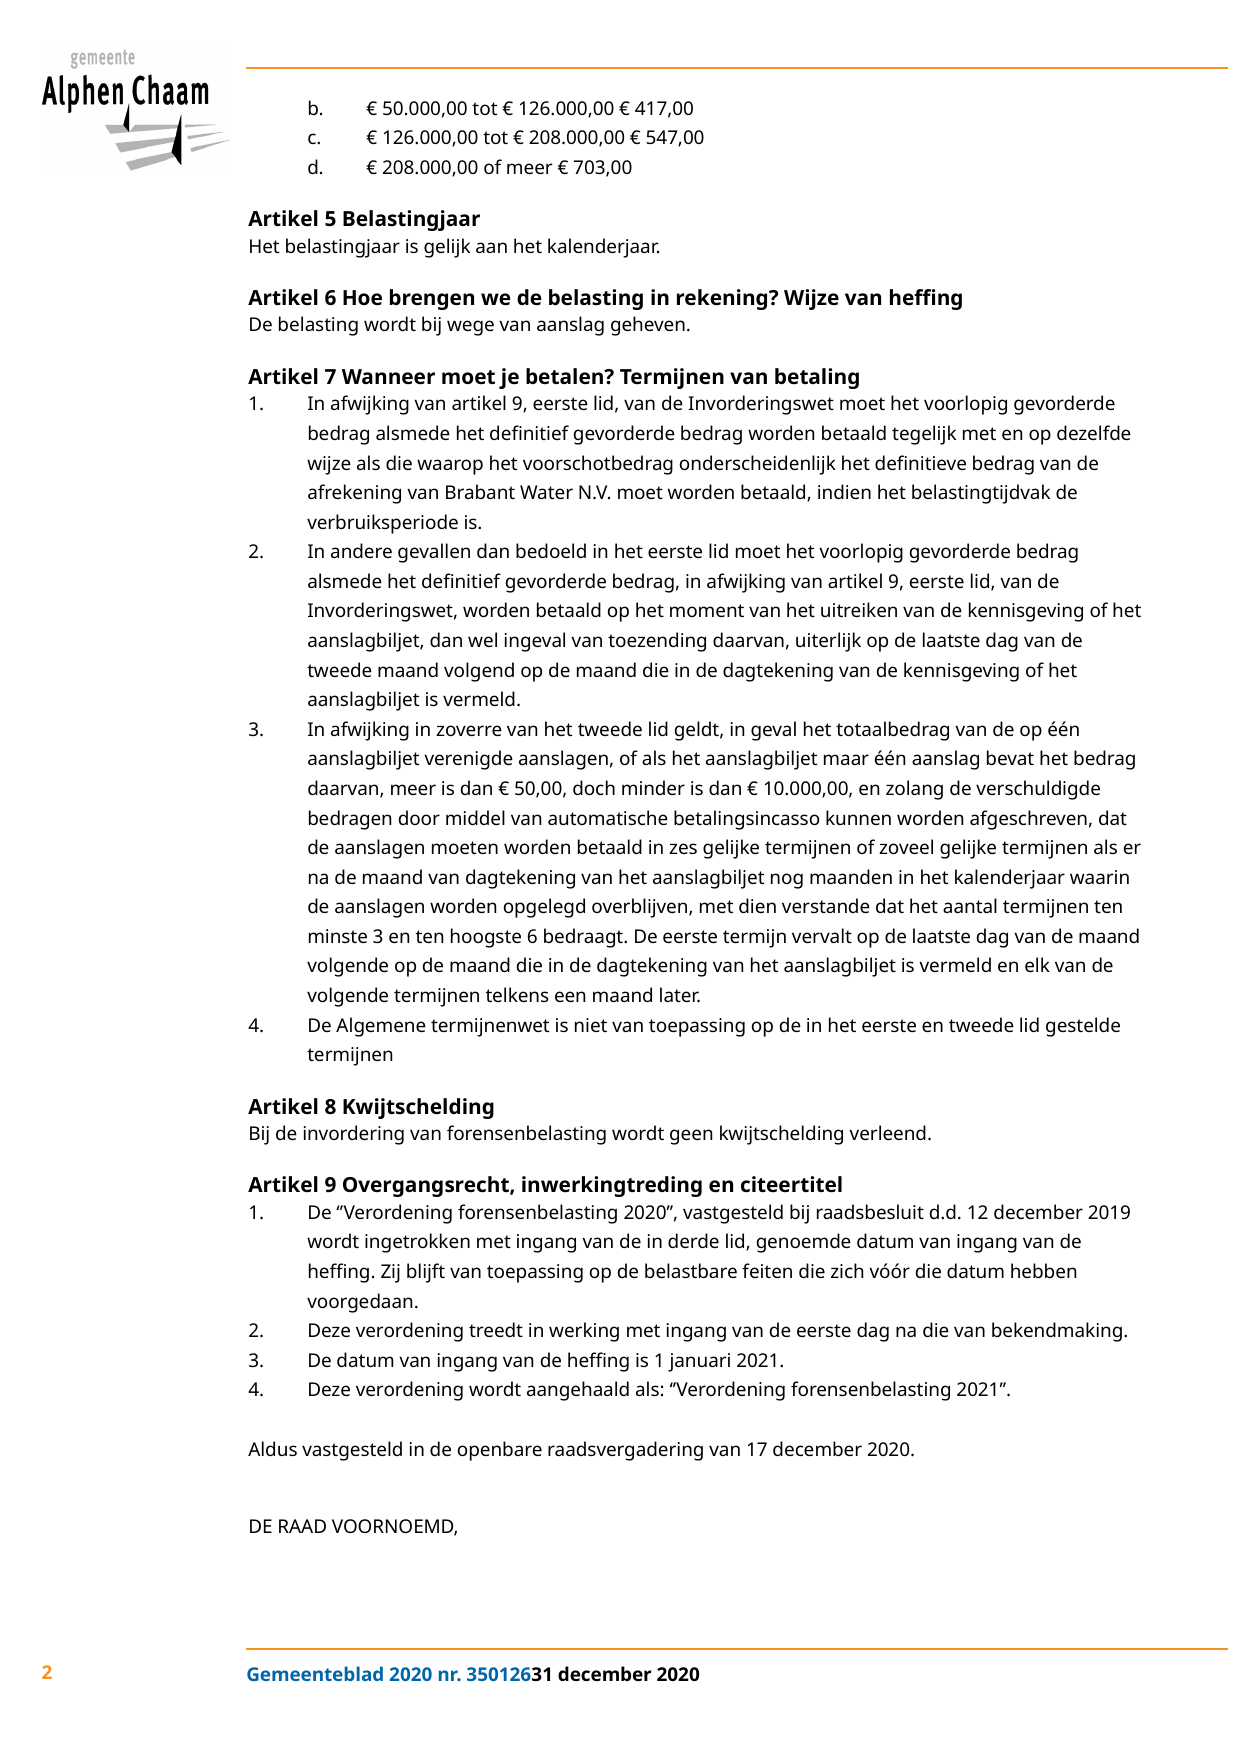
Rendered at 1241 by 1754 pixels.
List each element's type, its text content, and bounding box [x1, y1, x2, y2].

text Bij de invordering van forensenbelasting wordt geen kwijtschelding verleend. [248, 1120, 1152, 1146]
list € 208.000,00 of meer € 703,00 [307, 154, 1152, 180]
list Deze verordening wordt aangehaald als: ‘’Verordening forensenbelasting 2021’’. [248, 1377, 1152, 1402]
text Artikel 9 Overgangsrecht, inwerkingtreding en citeertitel [248, 1171, 1152, 1199]
text DE RAAD VOORNOEMD, [248, 1513, 1152, 1539]
list € 50.000,00 tot € 126.000,00 € 417,00 [307, 95, 1152, 121]
list De Algemene termijnenwet is niet van toepassing op de in het eerste en tweede lid gestelde termijnen [248, 1012, 1152, 1067]
text Artikel 6 Hoe brengen we de belasting in rekening? Wijze van heffing [248, 283, 1152, 312]
list De ‘’Verordening forensenbelasting 2020’’, vastgesteld bij raadsbesluit d.d. 12 december 2019 wordt ingetrokken met ingang van de in derde lid, genoemde datum van ingang van de heffing. Zij blijft van toepassing op de belastbare feiten die zich vóór die datum hebben voorgedaan. [248, 1199, 1152, 1313]
list In afwijking van artikel 9, eerste lid, van de Invorderingswet moet het voorlopig gevorderde bedrag alsmede het definitief gevorderde bedrag worden betaald tegelijk met en op dezelfde wijze als die waarop het voorschotbedrag onderscheidenlijk het definitieve bedrag van de afrekening van Brabant Water N.V. moet worden betaald, indien het belastingtijdvak de verbruiksperiode is. [248, 391, 1152, 534]
list € 126.000,00 tot € 208.000,00 € 547,00 [307, 124, 1152, 150]
text Aldus vastgesteld in de openbare raadsvergadering van 17 december 2020. [248, 1436, 1152, 1461]
text Artikel 5 Belastingjaar [248, 204, 1152, 233]
list De datum van ingang van de heffing is 1 januari 2021. [248, 1347, 1152, 1373]
list In afwijking in zoverre van het tweede lid geldt, in geval het totaalbedrag van de op één aanslagbiljet verenigde aanslagen, of als het aanslagbiljet maar één aanslag bevat het bedrag daarvan, meer is dan € 50,00, doch minder is dan € 10.000,00, en zolang de verschuldigde bedragen door middel van automatische betalingsincasso kunnen worden afgeschreven, dat de aanslagen moeten worden betaald in zes gelijke termijnen of zoveel gelijke termijnen als er na de maand van dagtekening van het aanslagbiljet nog maanden in het kalenderjaar waarin de aanslagen worden opgelegd overblijven, met dien verstande dat het aantal termijnen ten minste 3 en ten hoogste 6 bedraagt. De eerste termijn vervalt op de laatste dag van de maand volgende op de maand die in de dagtekening van het aanslagbiljet is vermeld en elk van de volgende termijnen telkens een maand later. [248, 716, 1152, 1008]
picture [41, 47, 231, 172]
text Artikel 8 Kwijtschelding [248, 1092, 1152, 1120]
text De belasting wordt bij wege van aanslag geheven. [248, 312, 1152, 337]
list In andere gevallen dan bedoeld in het eerste lid moet het voorlopig gevorderde bedrag alsmede het definitief gevorderde bedrag, in afwijking van artikel 9, eerste lid, van de Invorderingswet, worden betaald op het moment van het uitreiken van de kennisgeving of het aanslagbiljet, dan wel ingeval van toezending daarvan, uiterlijk op de laatste dag van de tweede maand volgend op de maand die in de dagtekening van de kennisgeving of het aanslagbiljet is vermeld. [248, 538, 1152, 712]
list Deze verordening treedt in werking met ingang van de eerste dag na die van bekendmaking. [248, 1317, 1152, 1343]
text Het belastingjaar is gelijk aan het kalenderjaar. [248, 233, 1152, 258]
text Artikel 7 Wanneer moet je betalen? Termijnen van betaling [248, 362, 1152, 391]
